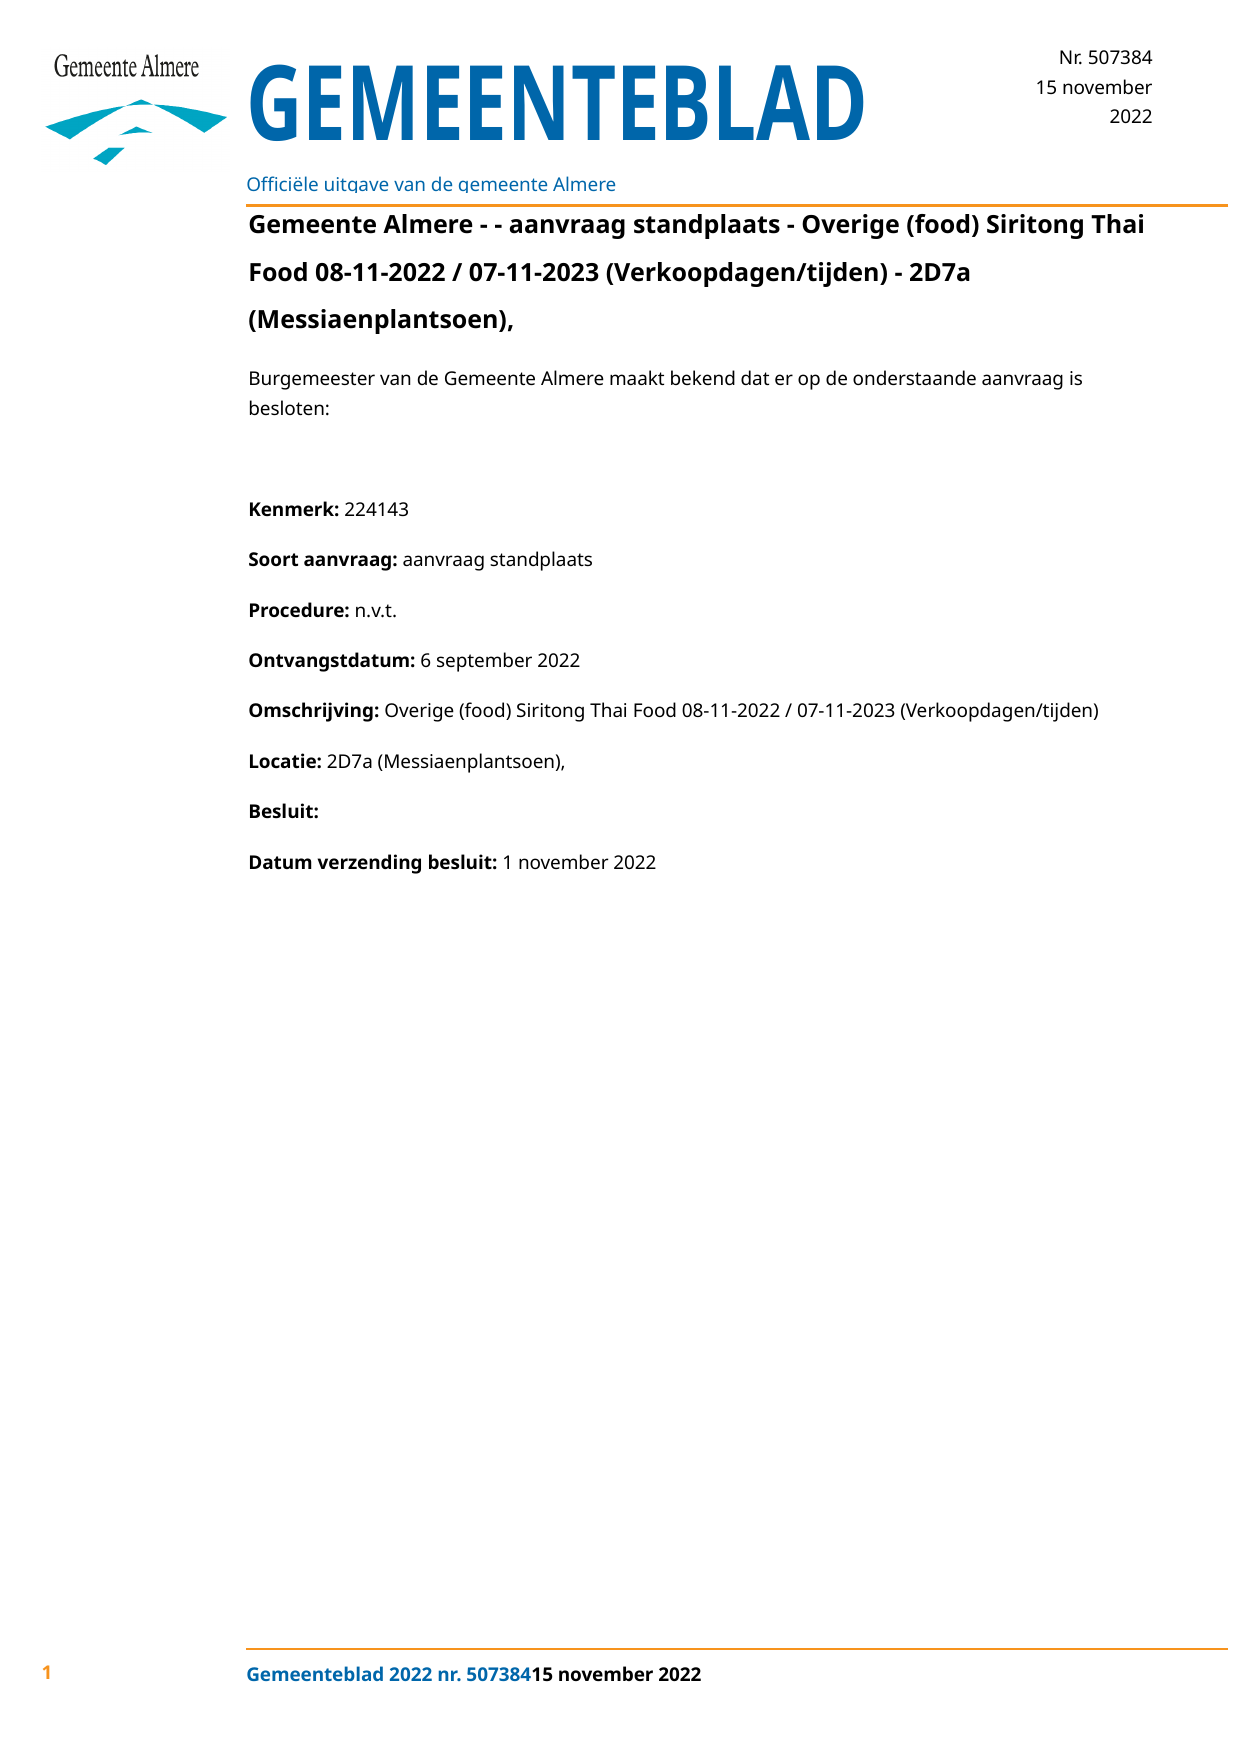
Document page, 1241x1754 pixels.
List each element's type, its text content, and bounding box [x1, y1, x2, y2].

text Besluit: [248, 798, 1152, 824]
text Procedure: n.v.t. [248, 597, 1152, 622]
picture [41, 47, 231, 172]
text Burgemeester van de Gemeente Almere maakt bekend dat er op de onderstaande aanvraag is besloten: [248, 366, 1152, 421]
text Gemeente Almere - - aanvraag standplaats - Overige (food) Siritong Thai Food 08-11-2022 / 07-11-2023 (Verkoopdagen/tijden) - 2D7a (Messiaenplantsoen), [248, 207, 1152, 336]
text Ontvangstdatum: 6 september 2022 [248, 647, 1152, 673]
text Locatie: 2D7a (Messiaenplantsoen), [248, 748, 1152, 774]
text Datum verzending besluit: 1 november 2022 [248, 849, 1152, 874]
text Soort aanvraag: aanvraag standplaats [248, 546, 1152, 572]
text Omschrijving: Overige (food) Siritong Thai Food 08-11-2022 / 07-11-2023 (Verkoopdagen/tijden) [248, 698, 1152, 723]
text Kenmerk: 224143 [248, 496, 1152, 522]
